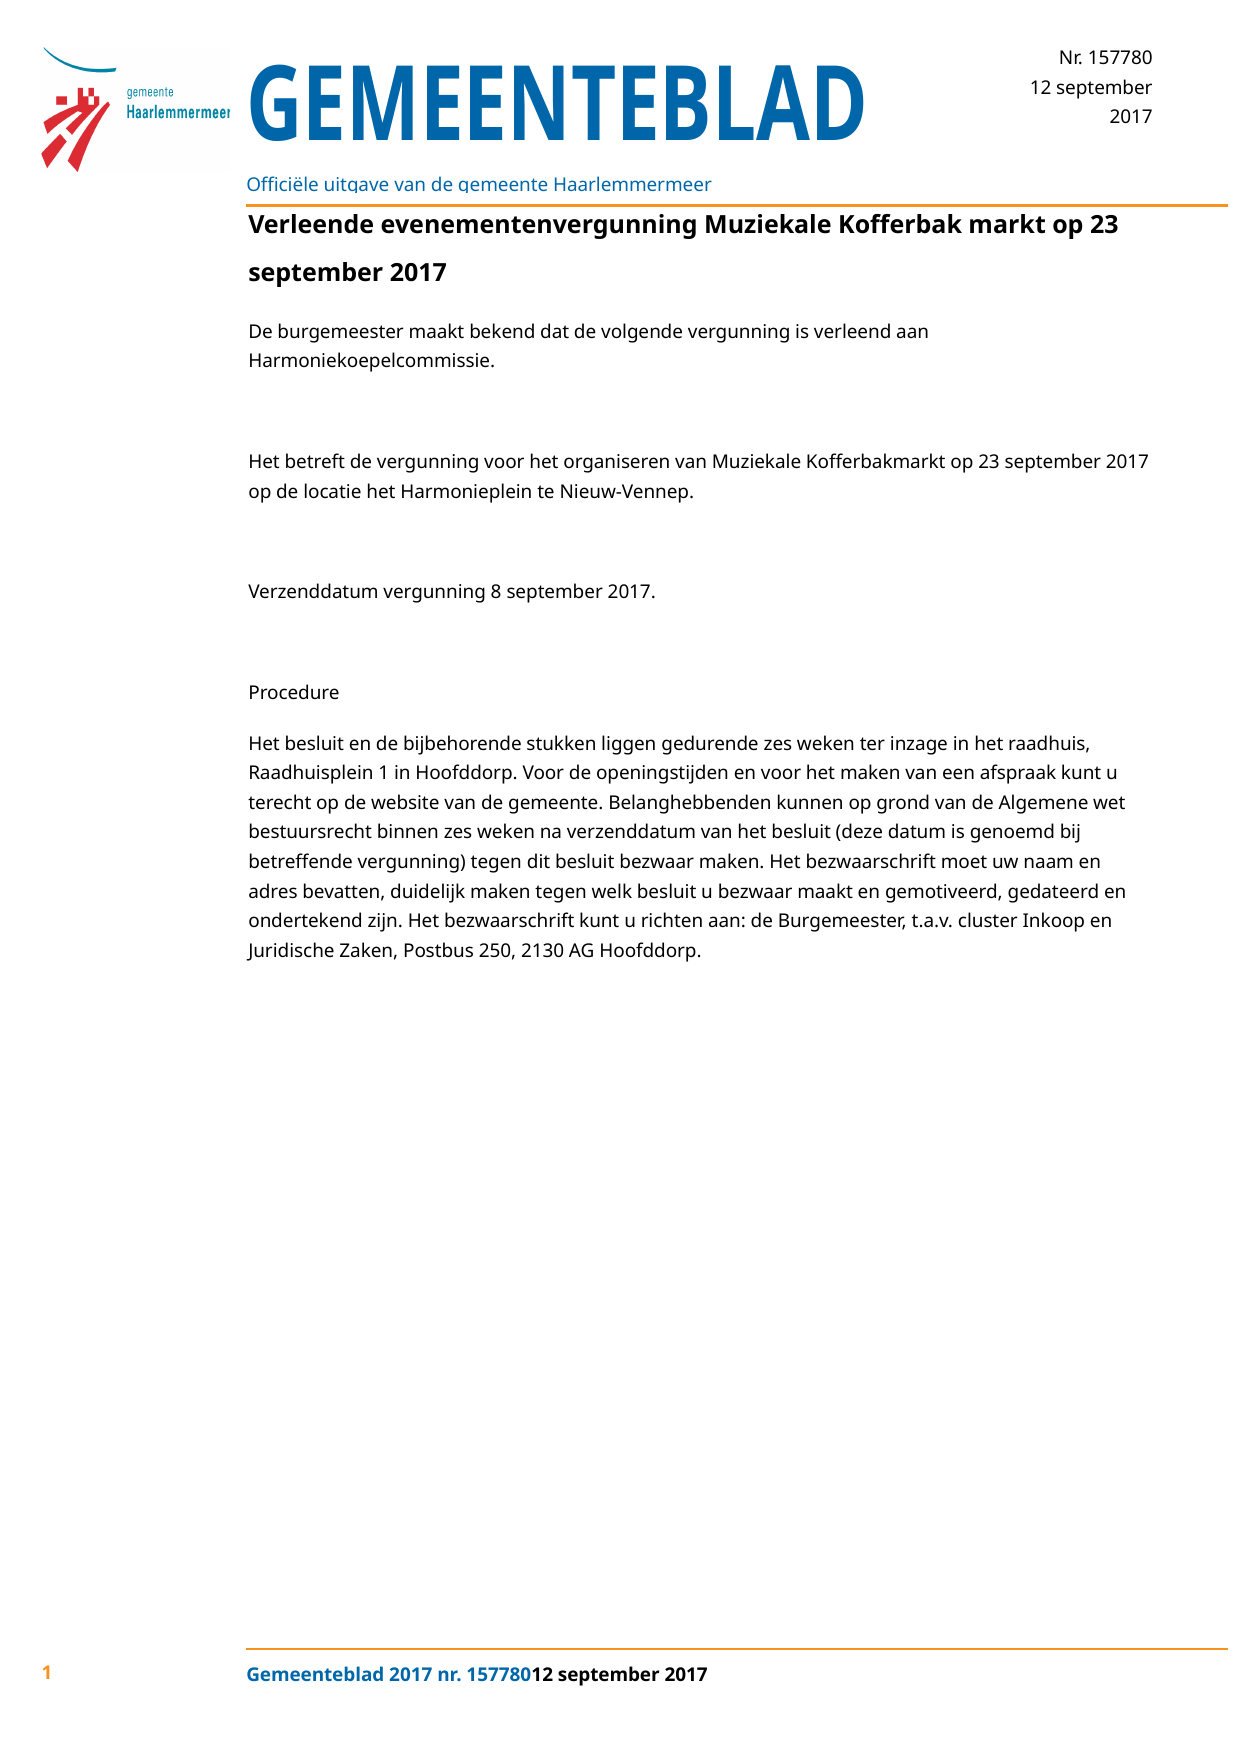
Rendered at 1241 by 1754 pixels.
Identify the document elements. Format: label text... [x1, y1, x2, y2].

picture [41, 47, 231, 172]
text Verleende evenementenvergunning Muziekale Kofferbak markt op 23 september 2017 [248, 207, 1152, 288]
text Het betreft de vergunning voor het organiseren van Muziekale Kofferbakmarkt op 23 september 2017 op de locatie het Harmonieplein te Nieuw-Vennep. [248, 448, 1152, 504]
text Procedure [248, 679, 1152, 705]
text Verzenddatum vergunning 8 september 2017. [248, 579, 1152, 604]
text Het besluit en de bijbehorende stukken liggen gedurende zes weken ter inzage in het raadhuis, Raadhuisplein 1 in Hoofddorp. Voor de openingstijden en voor het maken van een afspraak kunt u terecht op de website van de gemeente. Belanghebbenden kunnen op grond van de Algemene wet bestuursrecht binnen zes weken na verzenddatum van het besluit (deze datum is genoemd bij betreffende vergunning) tegen dit besluit bezwaar maken. Het bezwaarschrift moet uw naam en adres bevatten, duidelijk maken tegen welk besluit u bezwaar maakt en gemotiveerd, gedateerd en ondertekend zijn. Het bezwaarschrift kunt u richten aan: de Burgemeester, t.a.v. cluster Inkoop en Juridische Zaken, Postbus 250, 2130 AG Hoofddorp. [248, 730, 1152, 963]
text De burgemeester maakt bekend dat de volgende vergunning is verleend aan Harmoniekoepelcommissie. [248, 318, 1152, 373]
